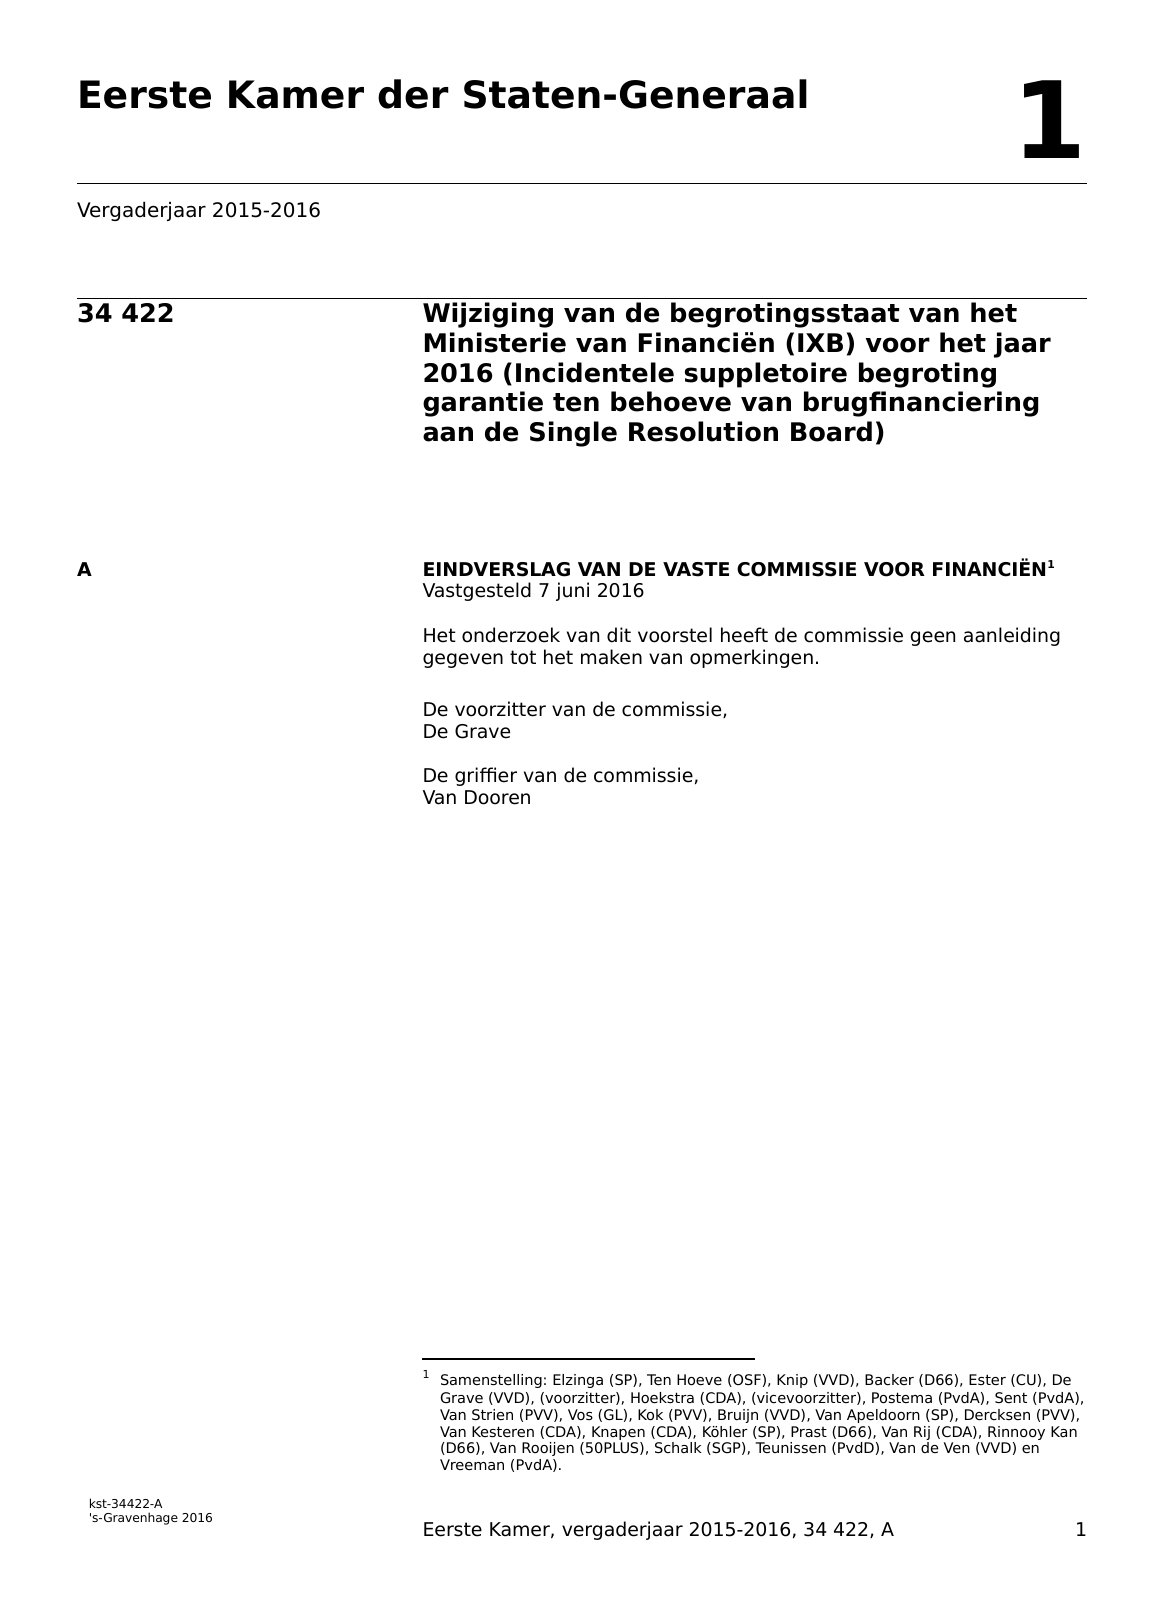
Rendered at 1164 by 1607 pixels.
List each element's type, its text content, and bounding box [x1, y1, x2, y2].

text De griffier van de commissie, Van Dooren [422, 765, 1087, 809]
table_header 1 [886, 59, 1087, 183]
text De voorzitter van de commissie, De Grave [422, 698, 1087, 742]
text kst-34422-A [88, 1497, 323, 1511]
table_header Eerste Kamer der Staten-Generaal [77, 59, 886, 183]
subtitle A EINDVERSLAG VAN DE VASTE COMMISSIE VOOR FINANCIËN [77, 558, 1087, 580]
text 's-Gravenhage 2016 [88, 1511, 323, 1525]
text Vastgesteld 7 juni 2016 [422, 580, 1087, 602]
table_cell Vergaderjaar 2015-2016 [77, 184, 1087, 298]
text Het onderzoek van dit voorstel heeft de commissie geen aanleiding gegeven tot het maken van opmerkingen. [422, 624, 1087, 668]
subtitle 34 422 Wijziging van de begrotingsstaat van het Ministerie van Financiën (IXB) voor het jaar 2016 (Incidentele suppletoire begroting garantie ten behoeve van brugfinanciering aan de Single Resolution Board) [77, 299, 1087, 447]
text Samenstelling: Elzinga (SP), Ten Hoeve (OSF), Knip (VVD), Backer (D66), Ester (CU), De Grave (VVD), (voorzitter), Hoekstra (CDA), (vicevoorzitter), Postema (PvdA), Sent (PvdA), Van Strien (PVV), Vos (GL), Kok (PVV), Bruijn (VVD), Van Apeldoorn (SP), Dercksen (PVV), Van Kesteren (CDA), Knapen (CDA), Köhler (SP), Prast (D66), Van Rij (CDA), Rinnooy Kan (D66), Van Rooijen (50PLUS), Schalk (SGP), Teunissen (PvdD), Van de Ven (VVD) en Vreeman (PvdA). [422, 1368, 1087, 1474]
